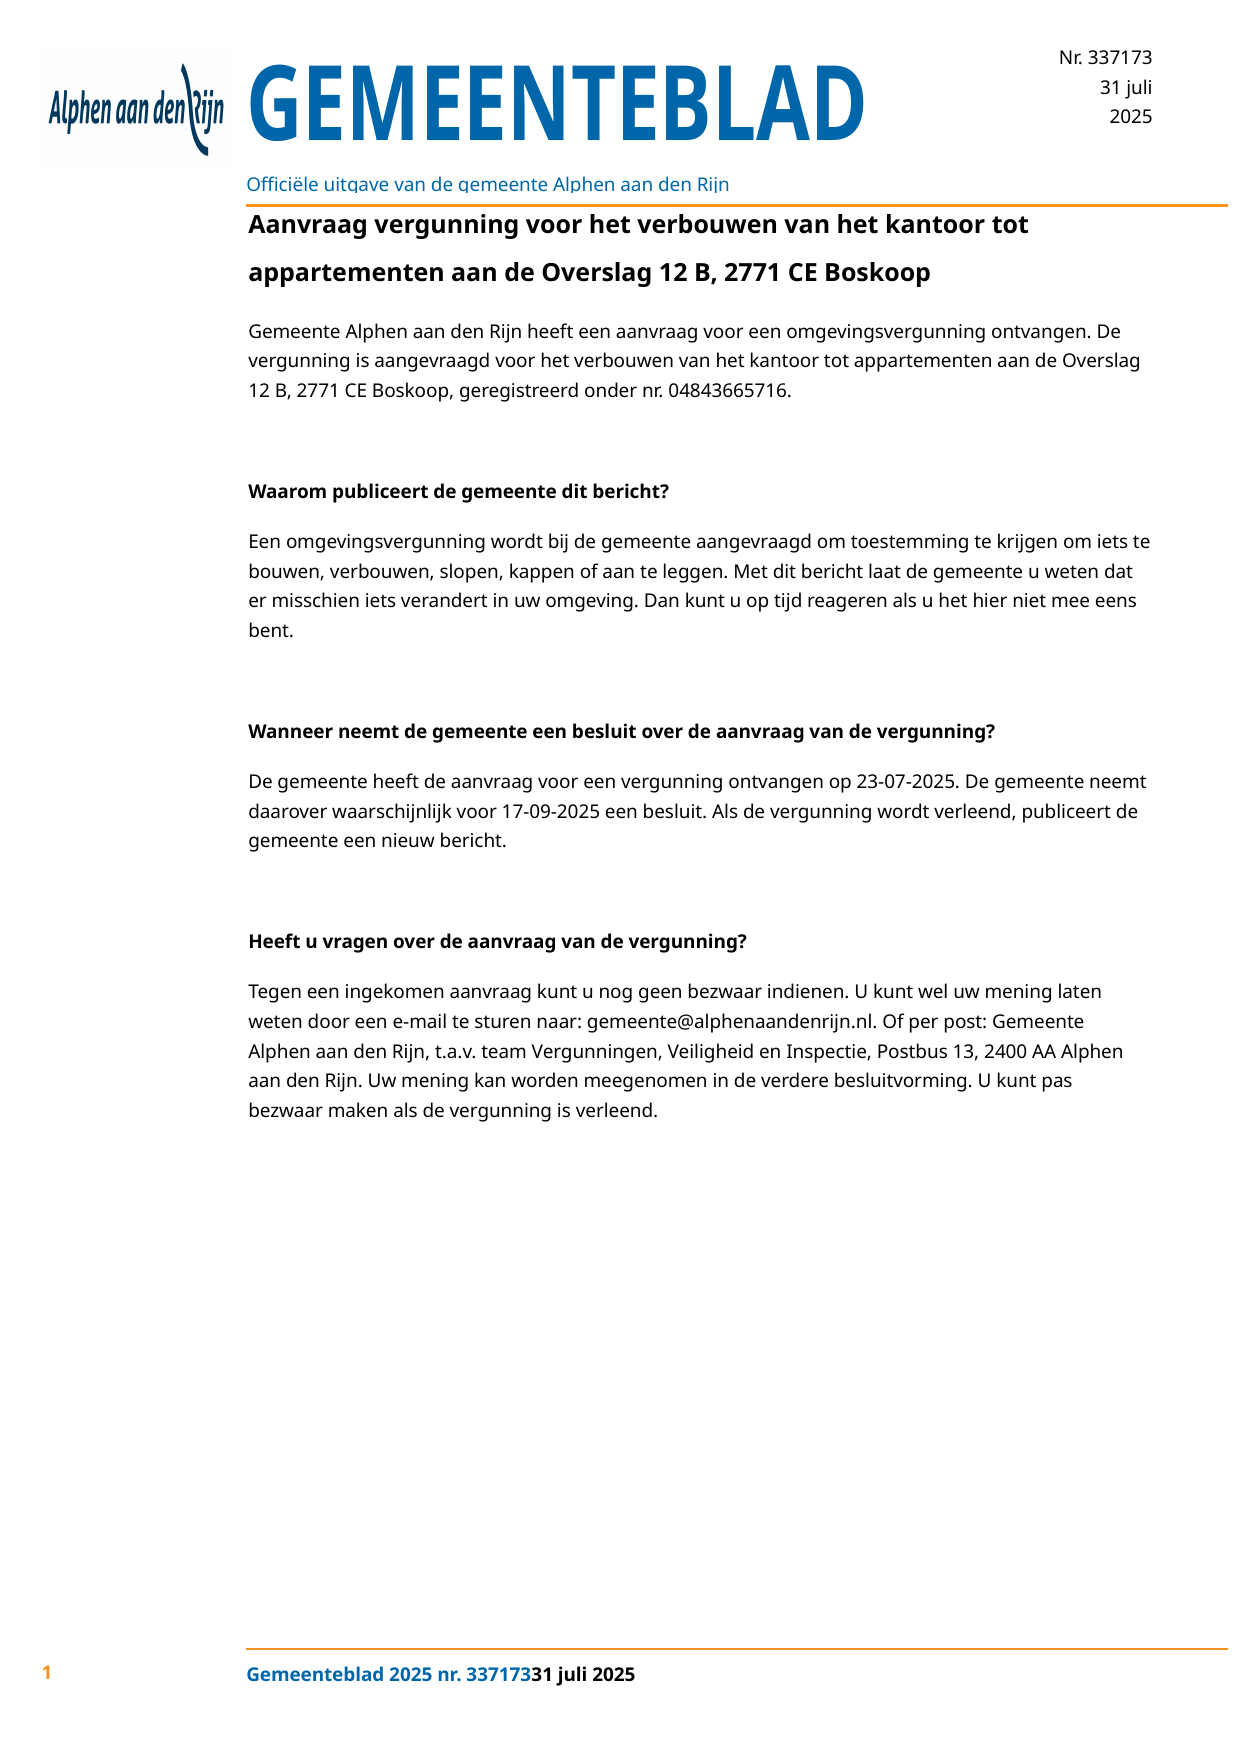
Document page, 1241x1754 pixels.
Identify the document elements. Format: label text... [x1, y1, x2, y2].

text Aanvraag vergunning voor het verbouwen van het kantoor tot appartementen aan de Overslag 12 B, 2771 CE Boskoop [248, 207, 1152, 288]
text Heeft u vragen over de aanvraag van de vergunning? [248, 928, 1152, 954]
text Wanneer neemt de gemeente een besluit over de aanvraag van de vergunning? [248, 718, 1152, 744]
picture [41, 47, 231, 172]
text Een omgevingsvergunning wordt bij de gemeente aangevraagd om toestemming te krijgen om iets te bouwen, verbouwen, slopen, kappen of aan te leggen. Met dit bericht laat de gemeente u weten dat er misschien iets verandert in uw omgeving. Dan kunt u op tijd reageren als u het hier niet mee eens bent. [248, 528, 1152, 643]
text Gemeente Alphen aan den Rijn heeft een aanvraag voor een omgevingsvergunning ontvangen. De vergunning is aangevraagd voor het verbouwen van het kantoor tot appartementen aan de Overslag 12 B, 2771 CE Boskoop, geregistreerd onder nr. 04843665716. [248, 318, 1152, 403]
text Tegen een ingekomen aanvraag kunt u nog geen bezwaar indienen. U kunt wel uw mening laten weten door een e-mail te sturen naar: gemeente@alphenaandenrijn.nl. Of per post: Gemeente Alphen aan den Rijn, t.a.v. team Vergunningen, Veiligheid en Inspectie, Postbus 13, 2400 AA Alphen aan den Rijn. Uw mening kan worden meegenomen in de verdere besluitvorming. U kunt pas bezwaar maken als de vergunning is verleend. [248, 979, 1152, 1123]
text De gemeente heeft de aanvraag voor een vergunning ontvangen op 23-07-2025. De gemeente neemt daarover waarschijnlijk voor 17-09-2025 een besluit. Als de vergunning wordt verleend, publiceert de gemeente een nieuw bericht. [248, 768, 1152, 853]
text Waarom publiceert de gemeente dit bericht? [248, 478, 1152, 504]
